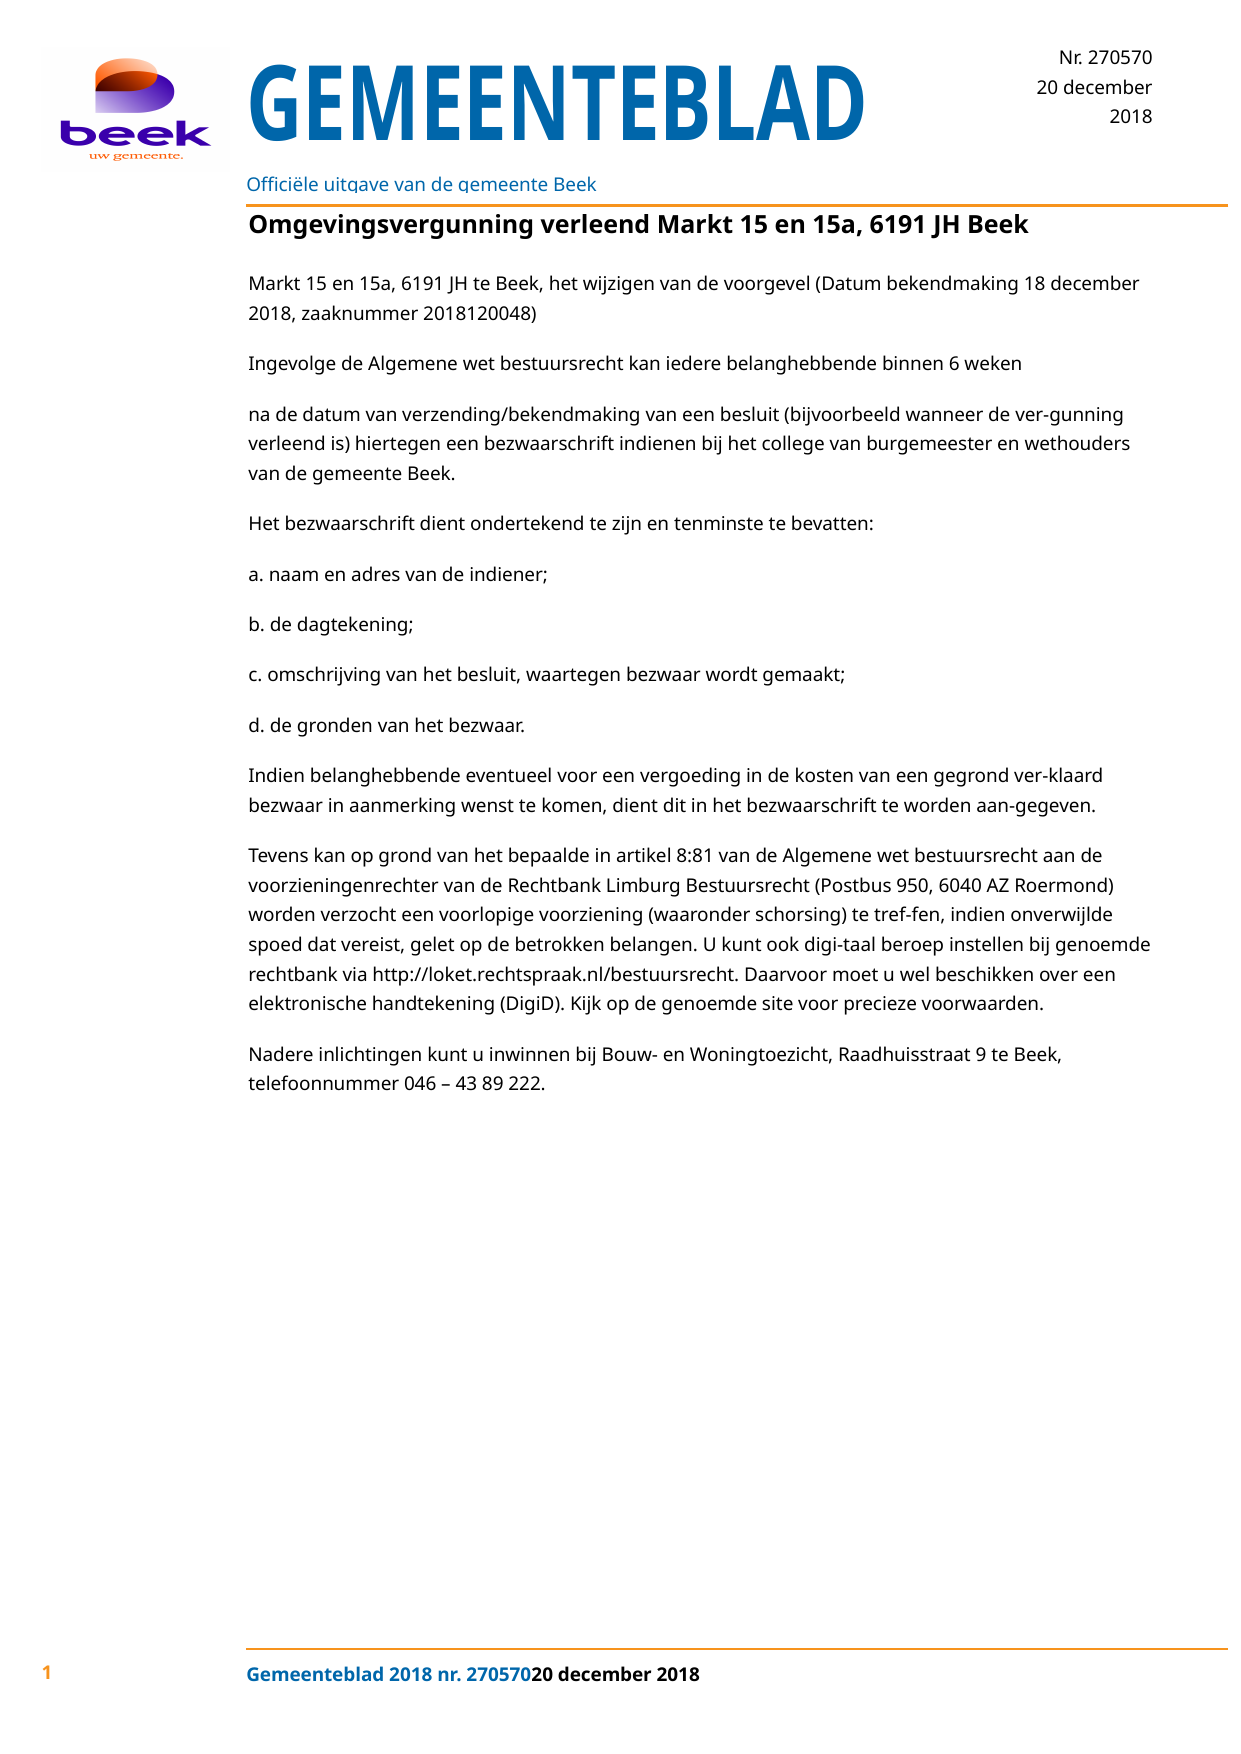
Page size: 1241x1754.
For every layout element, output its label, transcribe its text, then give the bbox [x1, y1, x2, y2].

text Het bezwaarschrift dient ondertekend te zijn en tenminste te bevatten: [248, 510, 1152, 536]
text Nadere inlichtingen kunt u inwinnen bij Bouw- en Woningtoezicht, Raadhuisstraat 9 te Beek, telefoonnummer 046 – 43 89 222. [248, 1041, 1152, 1096]
text Ingevolge de Algemene wet bestuursrecht kan iedere belanghebbende binnen 6 weken [248, 350, 1152, 376]
picture [41, 47, 231, 172]
text na de datum van verzending/bekendmaking van een besluit (bijvoorbeeld wanneer de ver-gunning verleend is) hiertegen een bezwaarschrift indienen bij het college van burgemeester en wethouders van de gemeente Beek. [248, 401, 1152, 486]
text Indien belanghebbende eventueel voor een vergoeding in de kosten van een gegrond ver-klaard bezwaar in aanmerking wenst te komen, dient dit in het bezwaarschrift te worden aan-gegeven. [248, 762, 1152, 818]
text Omgevingsvergunning verleend Markt 15 en 15a, 6191 JH Beek [248, 207, 1152, 241]
text b. de dagtekening; [248, 611, 1152, 637]
text Tevens kan op grond van het bepaalde in artikel 8:81 van de Algemene wet bestuursrecht aan de voorzieningenrechter van de Rechtbank Limburg Bestuursrecht (Postbus 950, 6040 AZ Roermond) worden verzocht een voorlopige voorziening (waaronder schorsing) te tref-fen, indien onverwijlde spoed dat vereist, gelet op de betrokken belangen. U kunt ook digi-taal beroep instellen bij genoemde rechtbank via http://loket.rechtspraak.nl/bestuursrecht. Daarvoor moet u wel beschikken over een elektronische handtekening (DigiD). Kijk op de genoemde site voor precieze voorwaarden. [248, 842, 1152, 1016]
text a. naam en adres van de indiener; [248, 561, 1152, 586]
text c. omschrijving van het besluit, waartegen bezwaar wordt gemaakt; [248, 662, 1152, 687]
text d. de gronden van het bezwaar. [248, 712, 1152, 738]
text Markt 15 en 15a, 6191 JH te Beek, het wijzigen van de voorgevel (Datum bekendmaking 18 december 2018, zaaknummer 2018120048) [248, 270, 1152, 326]
